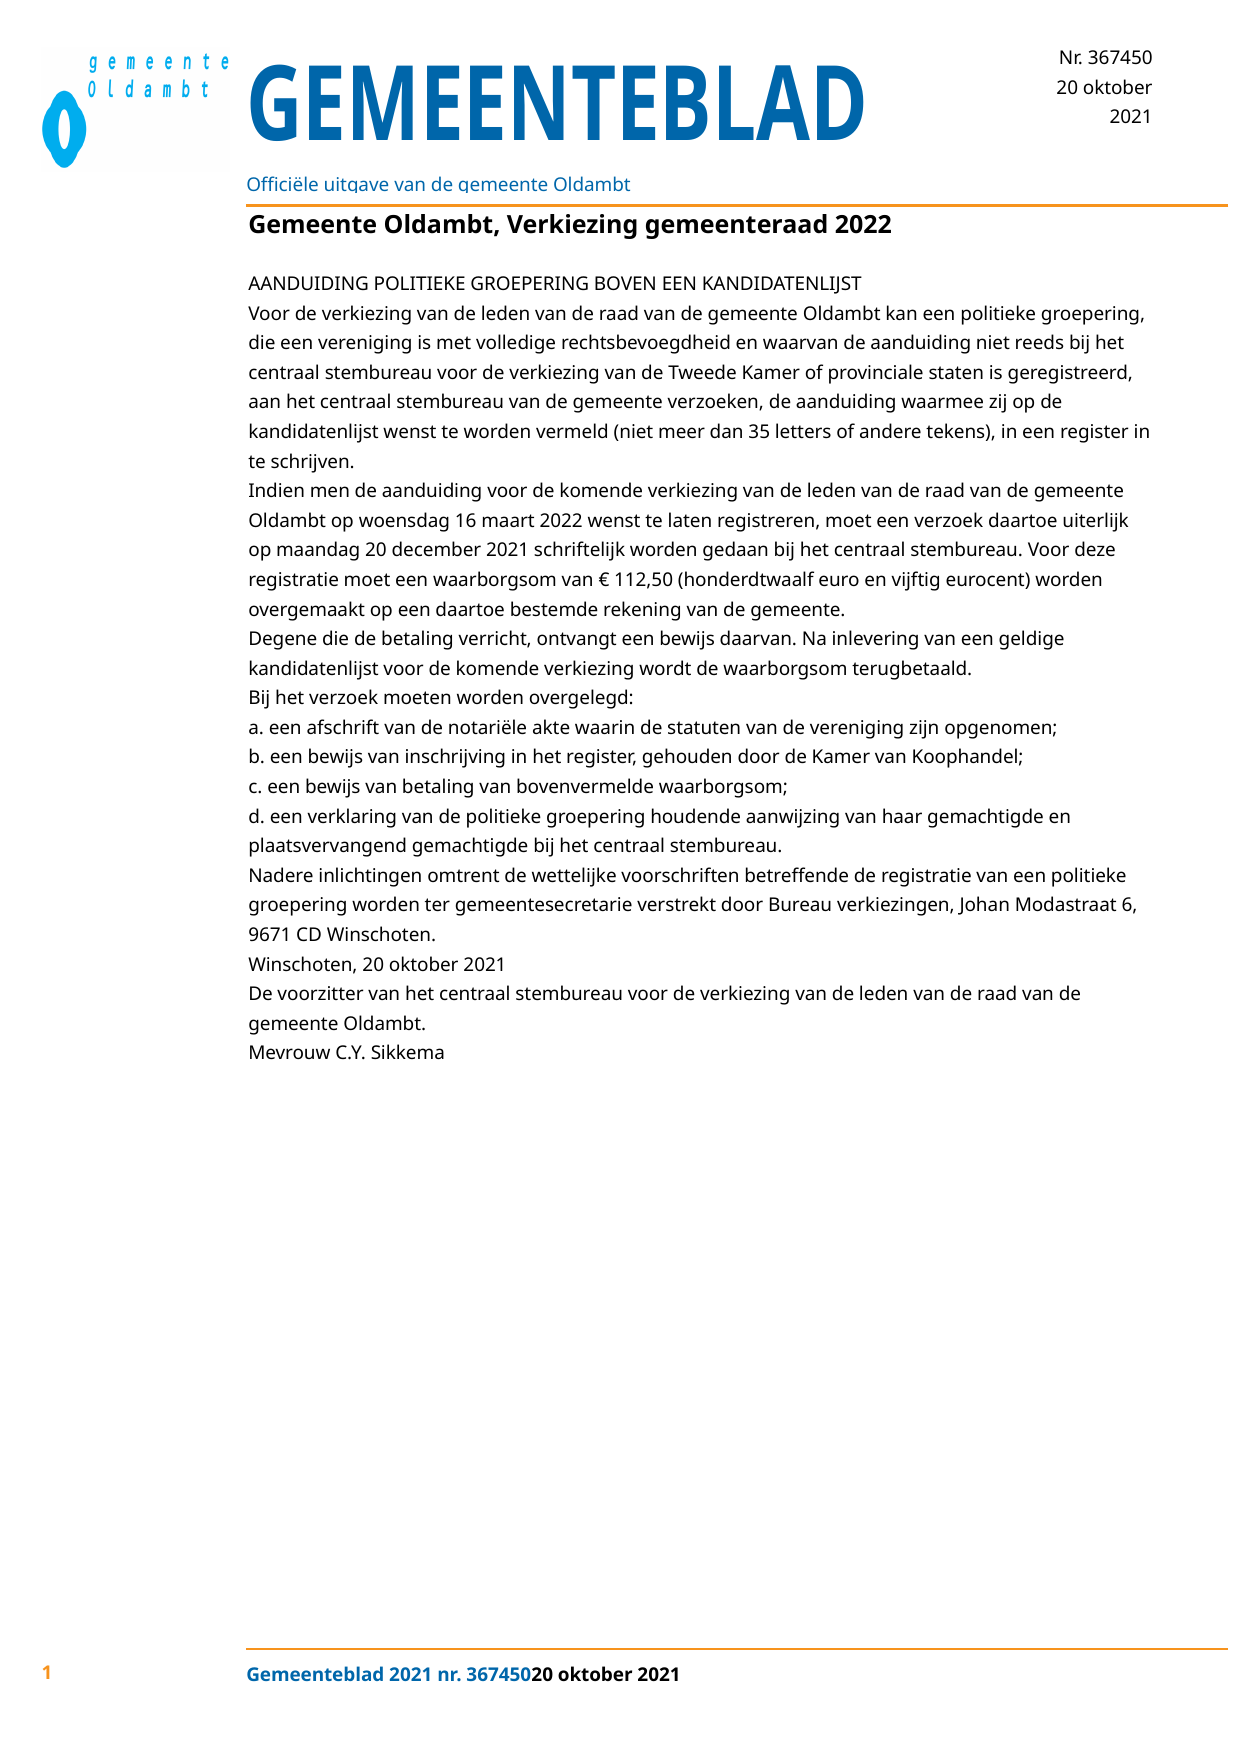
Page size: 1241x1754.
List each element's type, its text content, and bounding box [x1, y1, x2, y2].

text b. een bewijs van inschrijving in het register, gehouden door de Kamer van Koophandel; [248, 744, 1152, 769]
text Nadere inlichtingen omtrent de wettelijke voorschriften betreffende de registratie van een politieke groepering worden ter gemeentesecretarie verstrekt door Bureau verkiezingen, Johan Modastraat 6, 9671 CD Winschoten. [248, 862, 1152, 947]
text AANDUIDING POLITIEKE GROEPERING BOVEN EEN KANDIDATENLIJST [248, 270, 1152, 296]
text c. een bewijs van betaling van bovenvermelde waarborgsom; [248, 773, 1152, 799]
text a. een afschrift van de notariële akte waarin de statuten van de vereniging zijn opgenomen; [248, 714, 1152, 740]
text Indien men de aanduiding voor de komende verkiezing van de leden van de raad van de gemeente Oldambt op woensdag 16 maart 2022 wenst te laten registreren, moet een verzoek daartoe uiterlijk op maandag 20 december 2021 schriftelijk worden gedaan bij het centraal stembureau. Voor deze registratie moet een waarborgsom van € 112,50 (honderdtwaalf euro en vijftig eurocent) worden overgemaakt op een daartoe bestemde rekening van de gemeente. [248, 477, 1152, 621]
text De voorzitter van het centraal stembureau voor de verkiezing van de leden van de raad van de gemeente Oldambt. [248, 980, 1152, 1036]
text d. een verklaring van de politieke groepering houdende aanwijzing van haar gemachtigde en plaatsvervangend gemachtigde bij het centraal stembureau. [248, 803, 1152, 858]
picture [41, 47, 231, 172]
text Gemeente Oldambt, Verkiezing gemeenteraad 2022 [248, 207, 1152, 241]
text Winschoten, 20 oktober 2021 [248, 951, 1152, 976]
text Degene die de betaling verricht, ontvangt een bewijs daarvan. Na inlevering van een geldige kandidatenlijst voor de komende verkiezing wordt de waarborgsom terugbetaald. [248, 625, 1152, 681]
text Bij het verzoek moeten worden overgelegd: [248, 684, 1152, 710]
text Voor de verkiezing van de leden van de raad van de gemeente Oldambt kan een politieke groepering, die een vereniging is met volledige rechtsbevoegdheid en waarvan de aanduiding niet reeds bij het centraal stembureau voor de verkiezing van de Tweede Kamer of provinciale staten is geregistreerd, aan het centraal stembureau van de gemeente verzoeken, de aanduiding waarmee zij op de kandidatenlijst wenst te worden vermeld (niet meer dan 35 letters of andere tekens), in een register in te schrijven. [248, 300, 1152, 473]
text Mevrouw C.Y. Sikkema [248, 1039, 1152, 1065]
